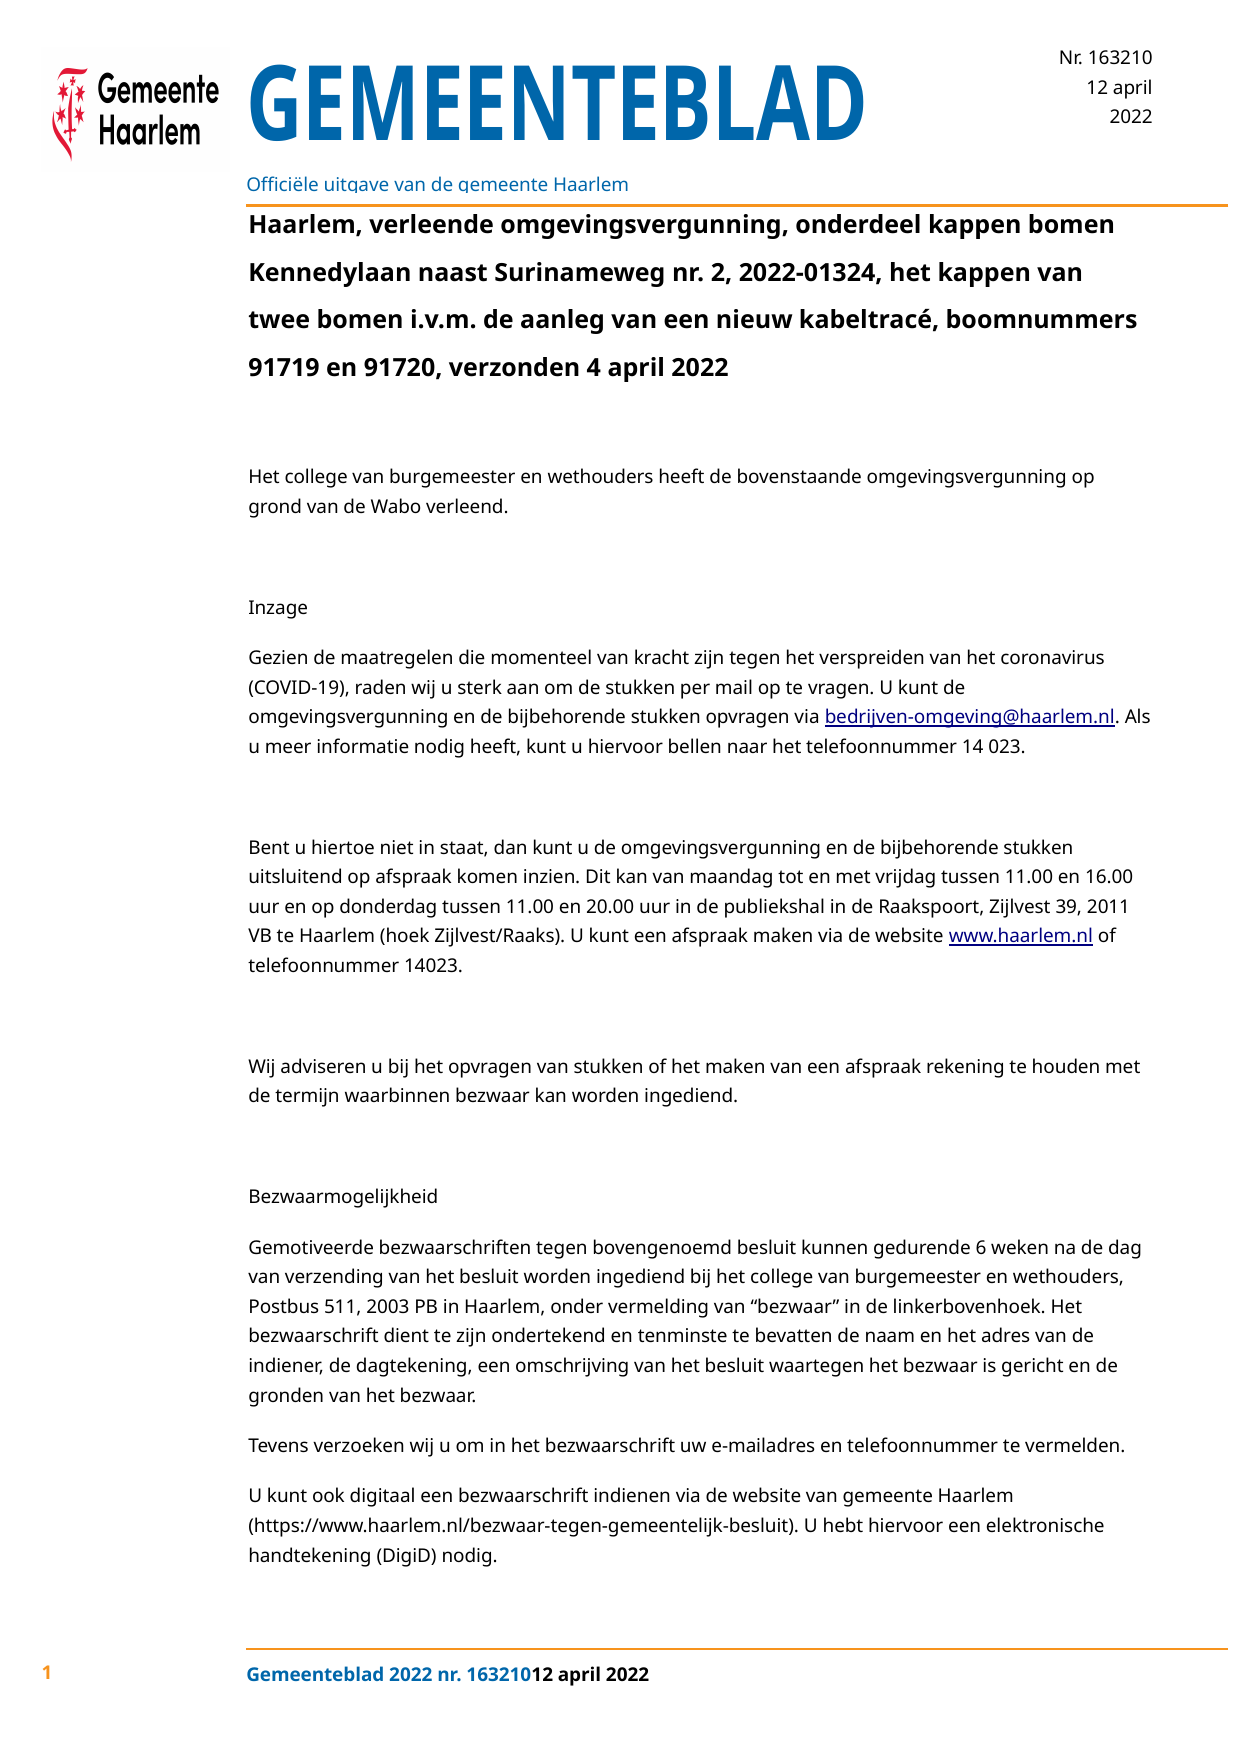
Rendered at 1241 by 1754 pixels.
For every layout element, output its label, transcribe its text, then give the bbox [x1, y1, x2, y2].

text Gemotiveerde bezwaarschriften tegen bovengenoemd besluit kunnen gedurende 6 weken na de dag van verzending van het besluit worden ingediend bij het college van burgemeester en wethouders, Postbus 511, 2003 PB in Haarlem, onder vermelding van “bezwaar” in de linkerbovenhoek. Het bezwaarschrift dient te zijn ondertekend en tenminste te bevatten de naam en het adres van de indiener, de dagtekening, een omschrijving van het besluit waartegen het bezwaar is gericht en de gronden van het bezwaar. [248, 1234, 1152, 1408]
text Wij adviseren u bij het opvragen van stukken of het maken van een afspraak rekening te houden met de termijn waarbinnen bezwaar kan worden ingediend. [248, 1053, 1152, 1108]
text Bezwaarmogelijkheid [248, 1183, 1152, 1209]
text Inzage [248, 594, 1152, 620]
text Haarlem, verleende omgevingsvergunning, onderdeel kappen bomen Kennedylaan naast Surinameweg nr. 2, 2022-01324, het kappen van twee bomen i.v.m. de aanleg van een nieuw kabeltracé, boomnummers 91719 en 91720, verzonden 4 april 2022 [248, 207, 1152, 384]
text Tevens verzoeken wij u om in het bezwaarschrift uw e-mailadres en telefoonnummer te vermelden. [248, 1432, 1152, 1458]
text Het college van burgemeester en wethouders heeft de bovenstaande omgevingsvergunning op grond van de Wabo verleend. [248, 463, 1152, 519]
picture [41, 47, 231, 172]
text Bent u hiertoe niet in staat, dan kunt u de omgevingsvergunning en de bijbehorende stukken uitsluitend op afspraak komen inzien. Dit kan van maandag tot en met vrijdag tussen 11.00 en 16.00 uur en op donderdag tussen 11.00 en 20.00 uur in de publiekshal in de Raakspoort, Zijlvest 39, 2011 VB te Haarlem (hoek Zijlvest/Raaks). U kunt een afspraak maken via de website www.haarlem.nl of telefoonnummer 14023. [248, 834, 1152, 978]
text U kunt ook digitaal een bezwaarschrift indienen via de website van gemeente Haarlem (https://www.haarlem.nl/bezwaar-tegen-gemeentelijk-besluit). U hebt hiervoor een elektronische handtekening (DigiD) nodig. [248, 1483, 1152, 1568]
text Gezien de maatregelen die momenteel van kracht zijn tegen het verspreiden van het coronavirus (COVID-19), raden wij u sterk aan om de stukken per mail op te vragen. U kunt de omgevingsvergunning en de bijbehorende stukken opvragen via bedrijven-omgeving@haarlem.nl. Als u meer informatie nodig heeft, kunt u hiervoor bellen naar het telefoonnummer 14 023. [248, 644, 1152, 759]
